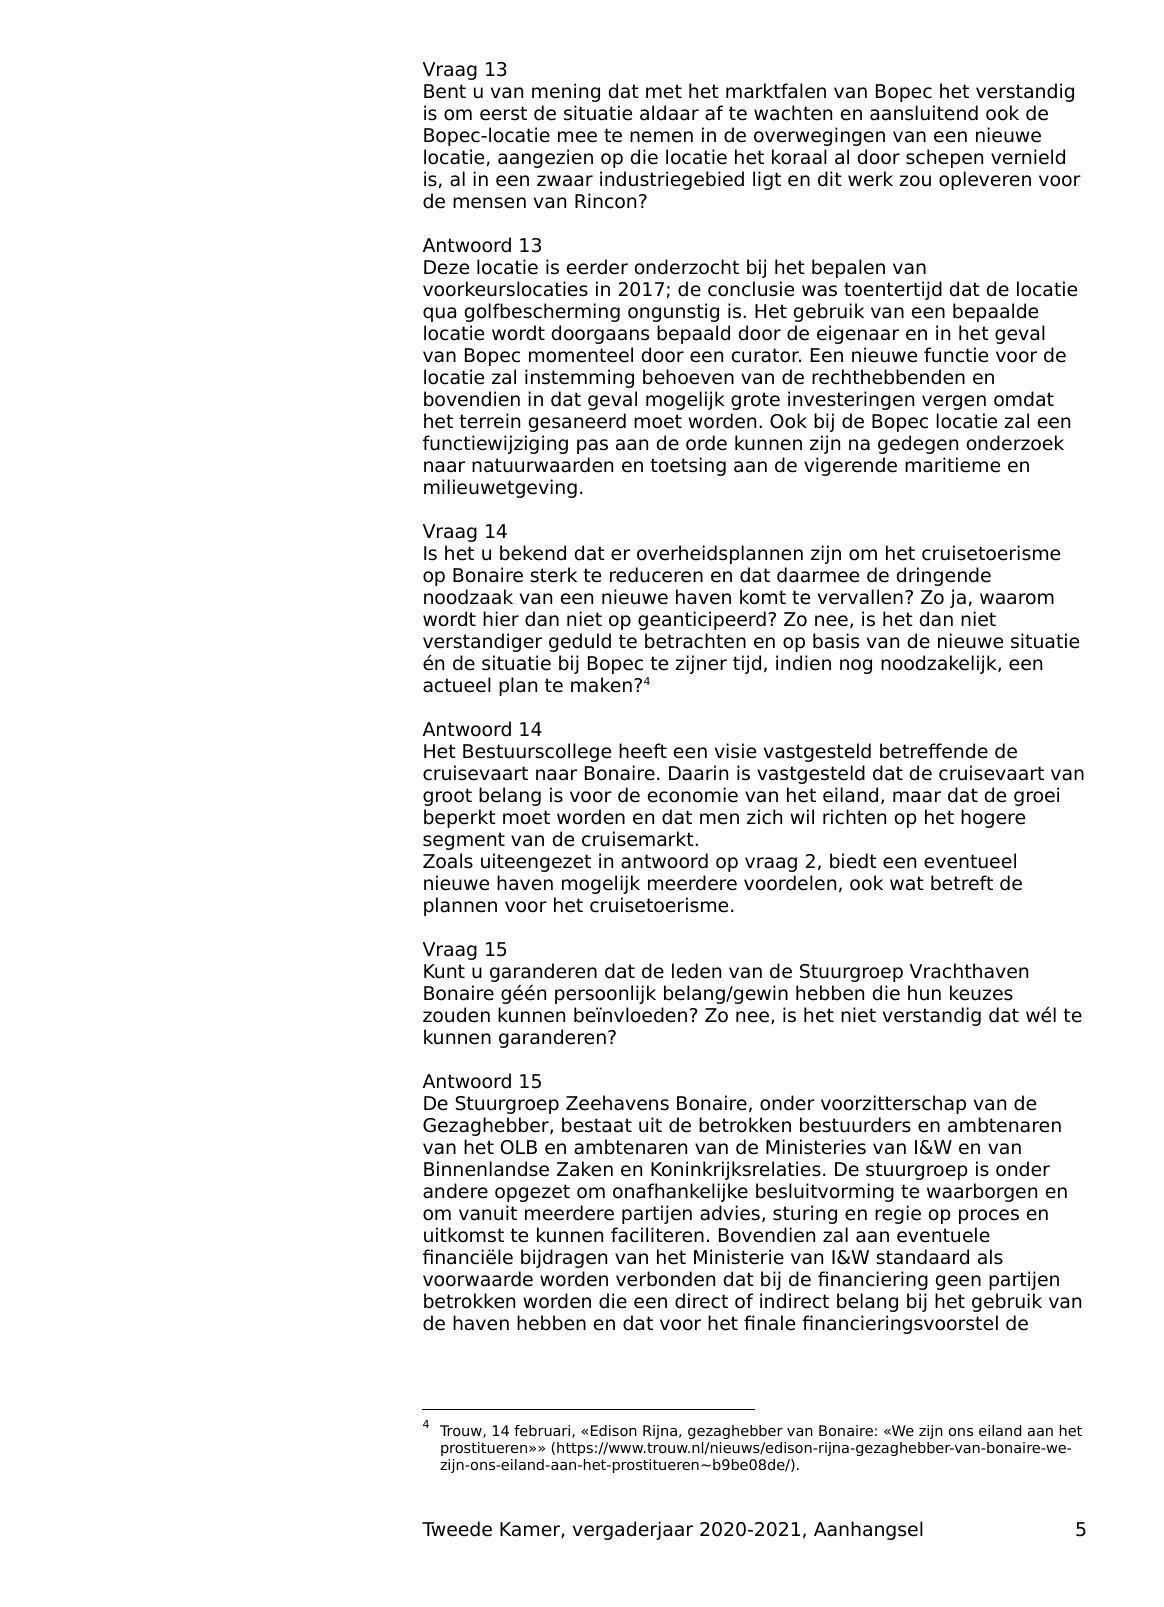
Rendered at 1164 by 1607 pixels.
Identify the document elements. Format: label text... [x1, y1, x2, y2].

text Vraag 14 [422, 521, 1087, 543]
text Bent u van mening dat met het marktfalen van Bopec het verstandig is om eerst de situatie aldaar af te wachten en aansluitend ook de Bopec-locatie mee te nemen in de overwegingen van een nieuwe locatie, aangezien op die locatie het koraal al door schepen vernield is, al in een zwaar industriegebied ligt en dit werk zou opleveren voor de mensen van Rincon? [422, 81, 1087, 213]
text Vraag 15 [422, 939, 1087, 961]
text De Stuurgroep Zeehavens Bonaire, onder voorzitterschap van de Gezaghebber, bestaat uit de betrokken bestuurders en ambtenaren van het OLB en ambtenaren van de Ministeries van I&W en van Binnenlandse Zaken en Koninkrijksrelaties. De stuurgroep is onder andere opgezet om onafhankelijke besluitvorming te waarborgen en om vanuit meerdere partijen advies, sturing en regie op proces en uitkomst te kunnen faciliteren. Bovendien zal aan eventuele financiële bijdragen van het Ministerie van I&W standaard als voorwaarde worden verbonden dat bij de financiering geen partijen betrokken worden die een direct of indirect belang bij het gebruik van de haven hebben en dat voor het finale financieringsvoorstel de [422, 1093, 1087, 1335]
text Deze locatie is eerder onderzocht bij het bepalen van voorkeurslocaties in 2017; de conclusie was toentertijd dat de locatie qua golfbescherming ongunstig is. Het gebruik van een bepaalde locatie wordt doorgaans bepaald door de eigenaar en in het geval van Bopec momenteel door een curator. Een nieuwe functie voor de locatie zal instemming behoeven van de rechthebbenden en bovendien in dat geval mogelijk grote investeringen vergen omdat het terrein gesaneerd moet worden. Ook bij de Bopec locatie zal een functiewijziging pas aan de orde kunnen zijn na gedegen onderzoek naar natuurwaarden en toetsing aan de vigerende maritieme en milieuwetgeving. [422, 257, 1087, 499]
text Is het u bekend dat er overheidsplannen zijn om het cruisetoerisme op Bonaire sterk te reduceren en dat daarmee de dringende noodzaak van een nieuwe haven komt te vervallen? Zo ja, waarom wordt hier dan niet op geanticipeerd? Zo nee, is het dan niet verstandiger geduld te betrachten en op basis van de nieuwe situatie én de situatie bij Bopec te zijner tijd, indien nog noodzakelijk, een actueel plan te maken? [422, 543, 1087, 697]
text Antwoord 14 [422, 719, 1087, 741]
text Trouw, 14 februari, «Edison Rijna, gezaghebber van Bonaire: «We zijn ons eiland aan het prostitueren»» (https://www.trouw.nl/nieuws/edison-rijna-gezaghebber-van-bonaire-we-zijn-ons-eiland-aan-het-prostitueren~b9be08de/). [422, 1418, 1087, 1474]
text Antwoord 15 [422, 1071, 1087, 1093]
text Het Bestuurscollege heeft een visie vastgesteld betreffende de cruisevaart naar Bonaire. Daarin is vastgesteld dat de cruisevaart van groot belang is voor de economie van het eiland, maar dat de groei beperkt moet worden en dat men zich wil richten op het hogere segment van de cruisemarkt. [422, 741, 1087, 851]
text Antwoord 13 [422, 235, 1087, 257]
text Vraag 13 [422, 59, 1087, 81]
text Kunt u garanderen dat de leden van de Stuurgroep Vrachthaven Bonaire géén persoonlijk belang/gewin hebben die hun keuzes zouden kunnen beïnvloeden? Zo nee, is het niet verstandig dat wél te kunnen garanderen? [422, 961, 1087, 1049]
text Zoals uiteengezet in antwoord op vraag 2, biedt een eventueel nieuwe haven mogelijk meerdere voordelen, ook wat betreft de plannen voor het cruisetoerisme. [422, 851, 1087, 917]
